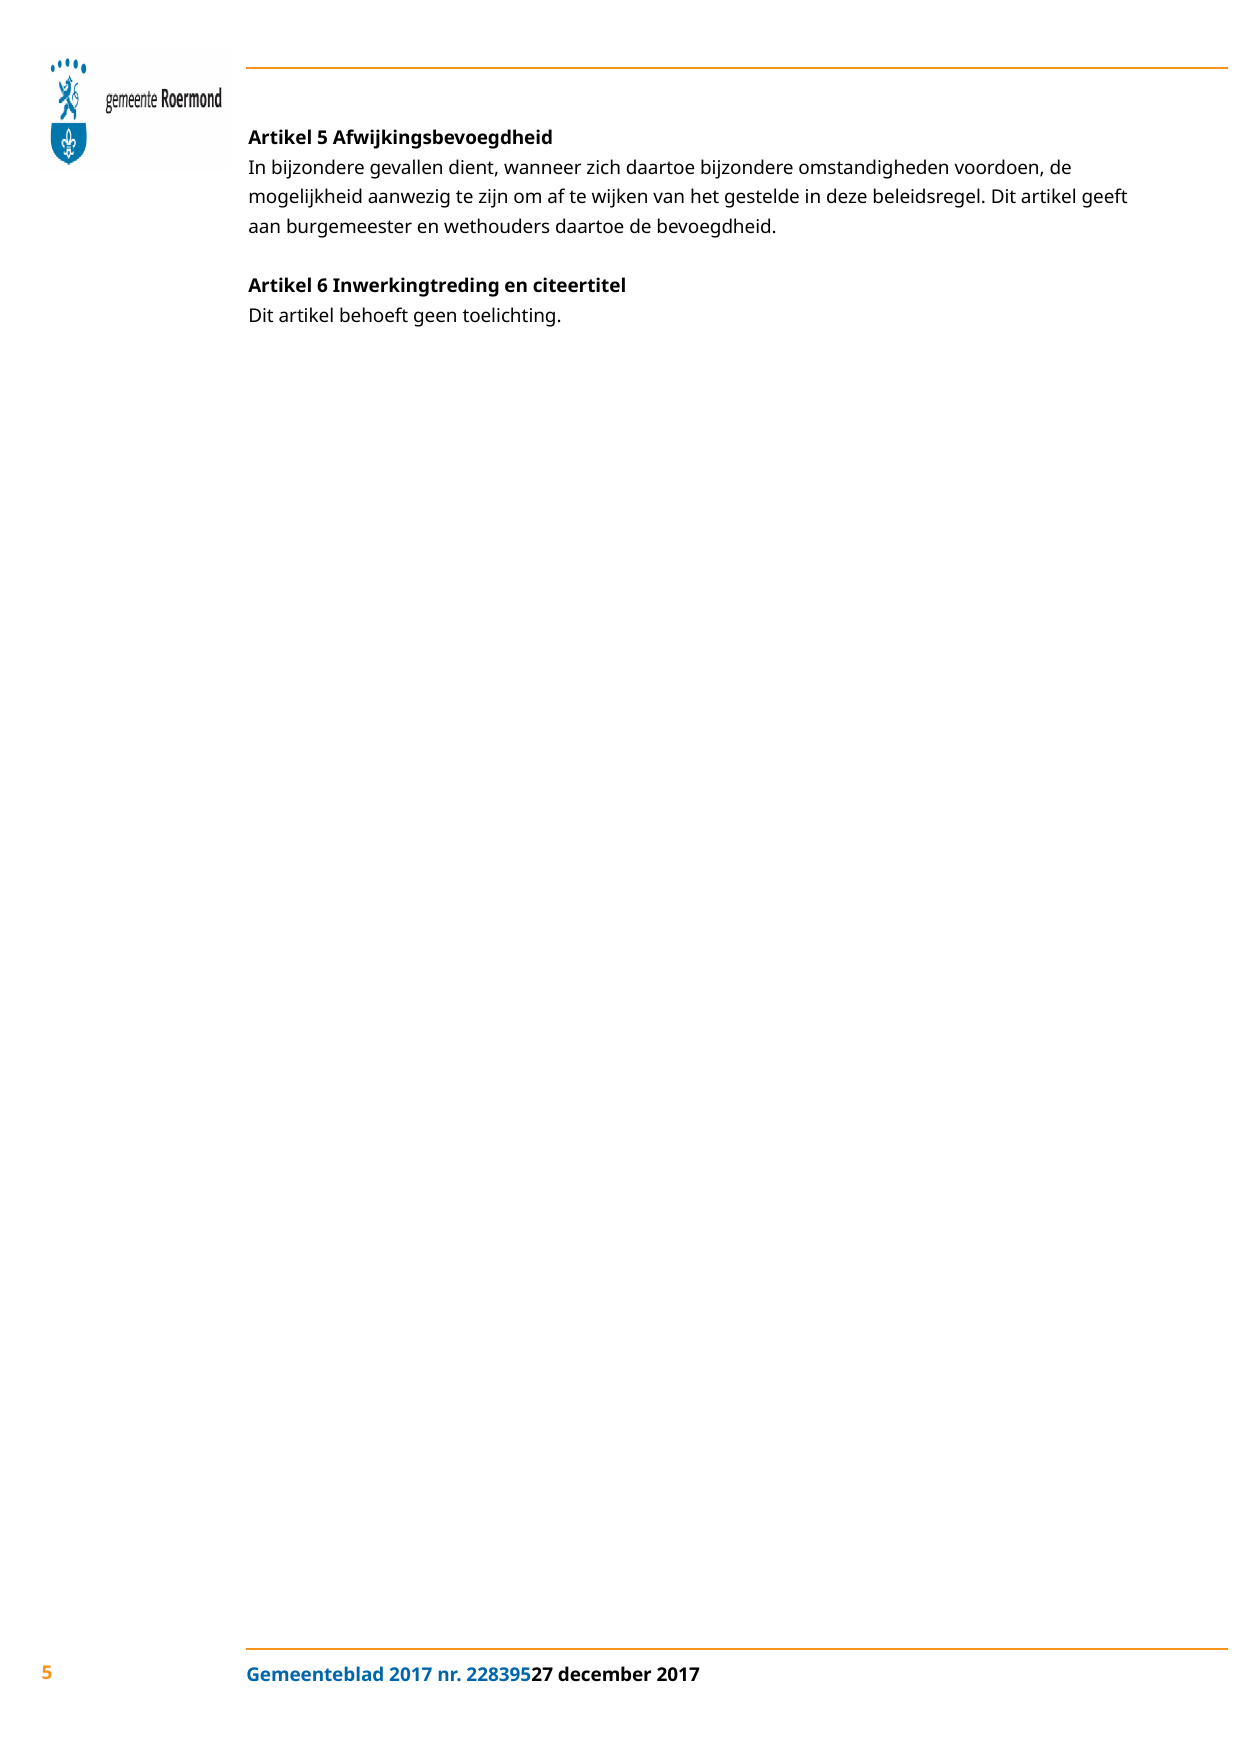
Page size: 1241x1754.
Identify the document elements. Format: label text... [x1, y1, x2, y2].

picture [41, 47, 231, 172]
text In bijzondere gevallen dient, wanneer zich daartoe bijzondere omstandigheden voordoen, de mogelijkheid aanwezig te zijn om af te wijken van het gestelde in deze beleidsregel. Dit artikel geeft aan burgemeester en wethouders daartoe de bevoegdheid. [248, 154, 1152, 239]
text Artikel 5 Afwijkingsbevoegdheid [248, 124, 1152, 150]
text Dit artikel behoeft geen toelichting. [248, 302, 1152, 328]
text Artikel 6 Inwerkingtreding en citeertitel [248, 272, 1152, 298]
